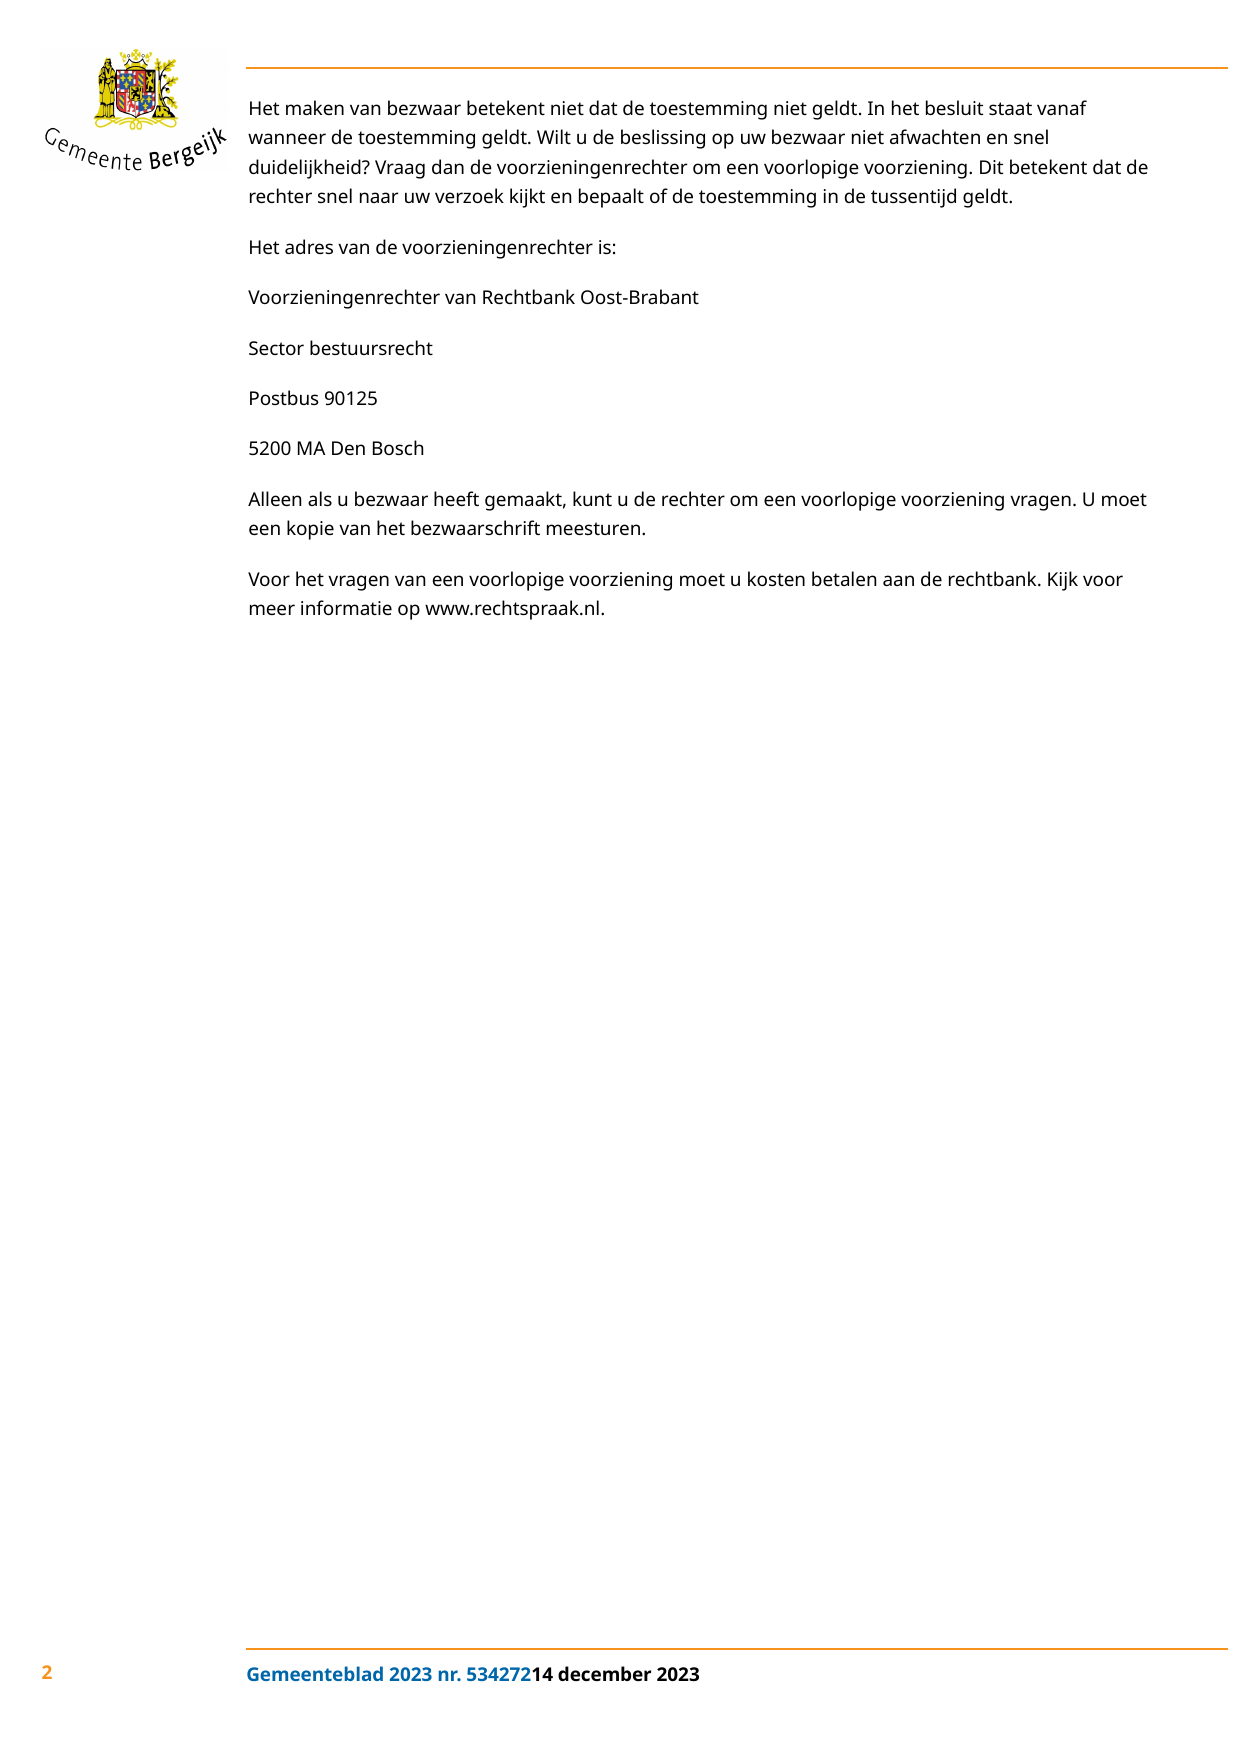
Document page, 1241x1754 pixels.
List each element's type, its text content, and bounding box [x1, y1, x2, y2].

text Het adres van de voorzieningenrechter is: [248, 234, 1152, 260]
text Postbus 90125 [248, 385, 1152, 411]
text Voorzieningenrechter van Rechtbank Oost-Brabant [248, 284, 1152, 310]
picture [41, 47, 231, 172]
text 5200 MA Den Bosch [248, 436, 1152, 461]
text Sector bestuursrecht [248, 335, 1152, 361]
text Het maken van bezwaar betekent niet dat de toestemming niet geldt. In het besluit staat vanaf wanneer de toestemming geldt. Wilt u de beslissing op uw bezwaar niet afwachten en snel duidelijkheid? Vraag dan de voorzieningenrechter om een voorlopige voorziening. Dit betekent dat de rechter snel naar uw verzoek kijkt en bepaalt of de toestemming in de tussentijd geldt. [248, 95, 1152, 209]
text Voor het vragen van een voorlopige voorziening moet u kosten betalen aan de rechtbank. Kijk voor meer informatie op www.rechtspraak.nl. [248, 566, 1152, 621]
text Alleen als u bezwaar heeft gemaakt, kunt u de rechter om een voorlopige voorziening vragen. U moet een kopie van het bezwaarschrift meesturen. [248, 486, 1152, 541]
